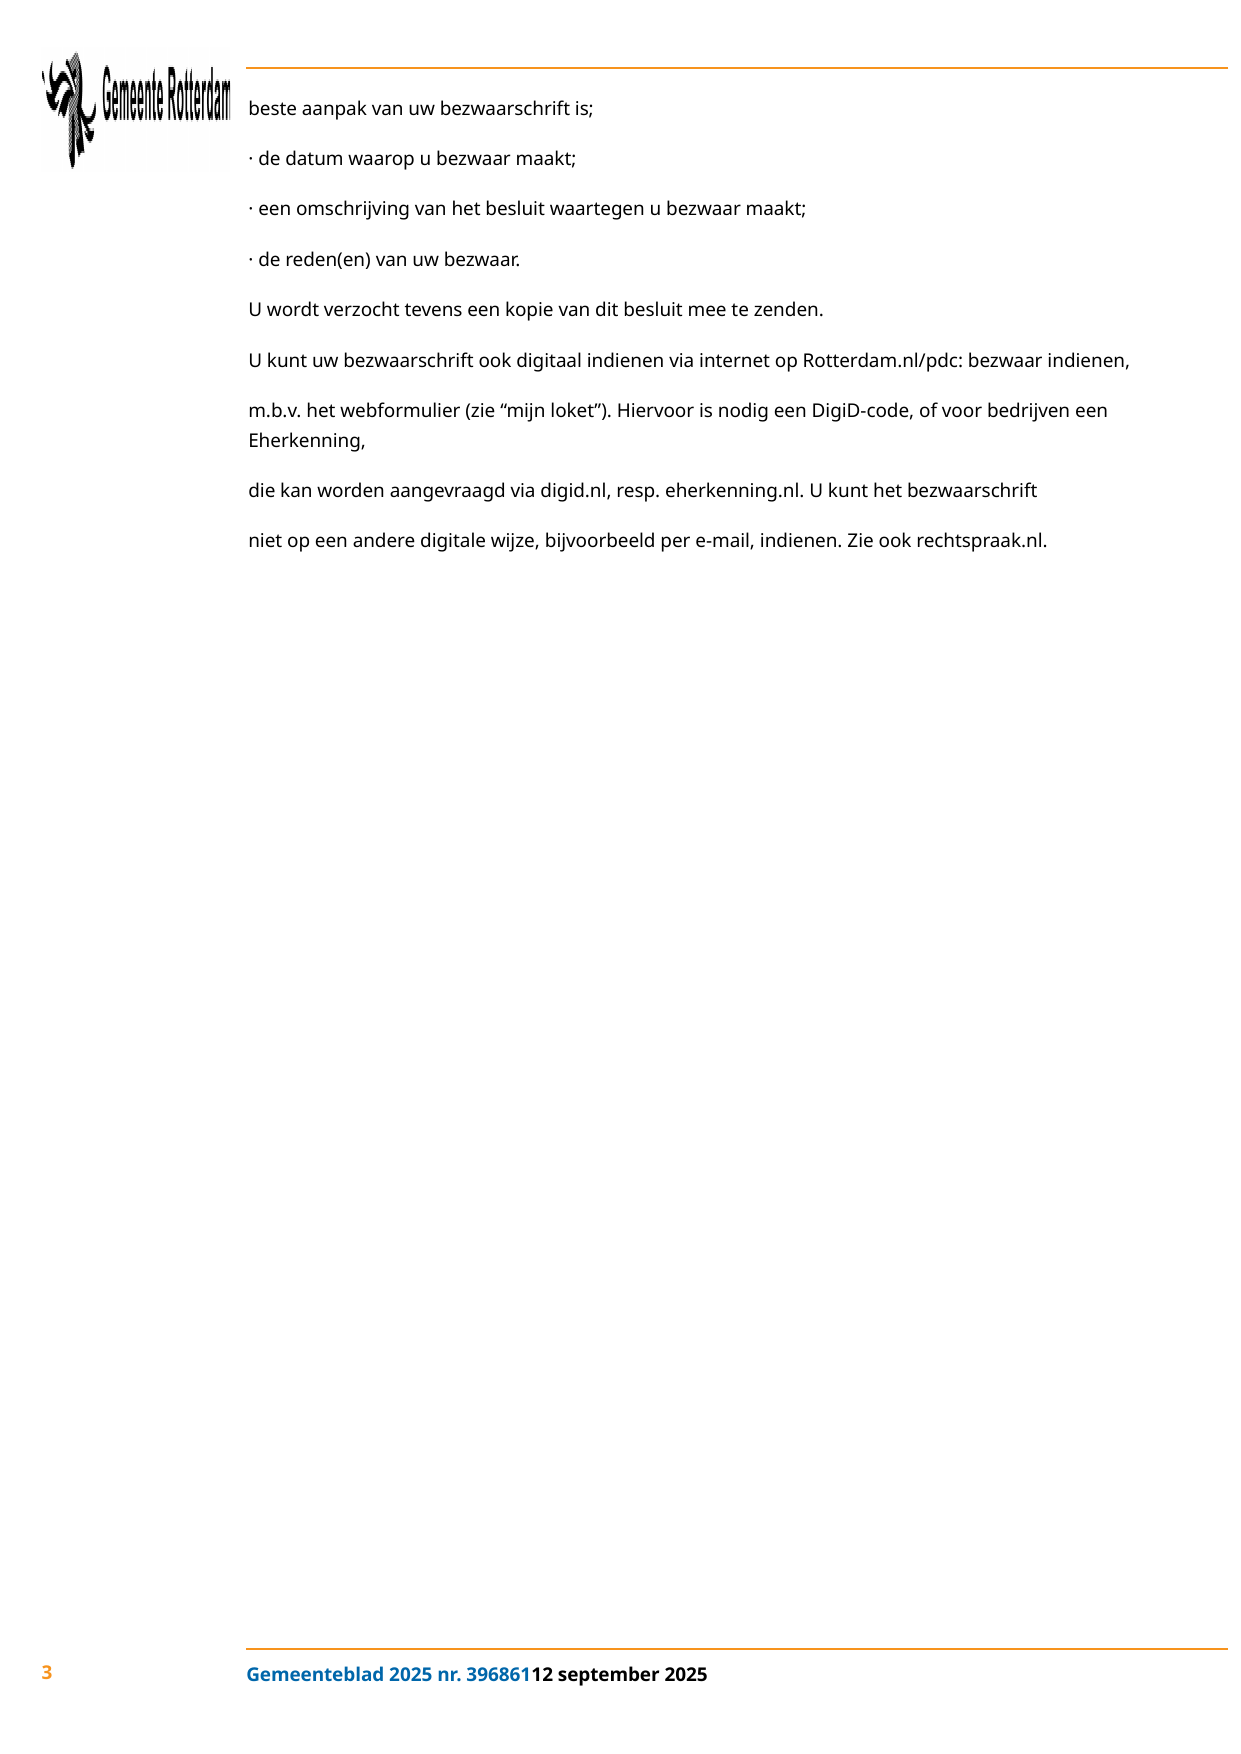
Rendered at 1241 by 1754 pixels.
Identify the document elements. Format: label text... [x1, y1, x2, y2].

text U wordt verzocht tevens een kopie van dit besluit mee te zenden. [248, 296, 1152, 322]
text m.b.v. het webformulier (zie “mijn loket”). Hiervoor is nodig een DigiD-code, of voor bedrijven een Eherkenning, [248, 397, 1152, 453]
text beste aanpak van uw bezwaarschrift is; [248, 95, 1152, 121]
picture [41, 47, 231, 172]
text die kan worden aangevraagd via digid.nl, resp. eherkenning.nl. U kunt het bezwaarschrift [248, 477, 1152, 503]
text · de reden(en) van uw bezwaar. [248, 246, 1152, 272]
text niet op een andere digitale wijze, bijvoorbeeld per e-mail, indienen. Zie ook rechtspraak.nl. [248, 528, 1152, 553]
text · de datum waarop u bezwaar maakt; [248, 145, 1152, 171]
text U kunt uw bezwaarschrift ook digitaal indienen via internet op Rotterdam.nl/pdc: bezwaar indienen, [248, 347, 1152, 373]
text · een omschrijving van het besluit waartegen u bezwaar maakt; [248, 196, 1152, 221]
